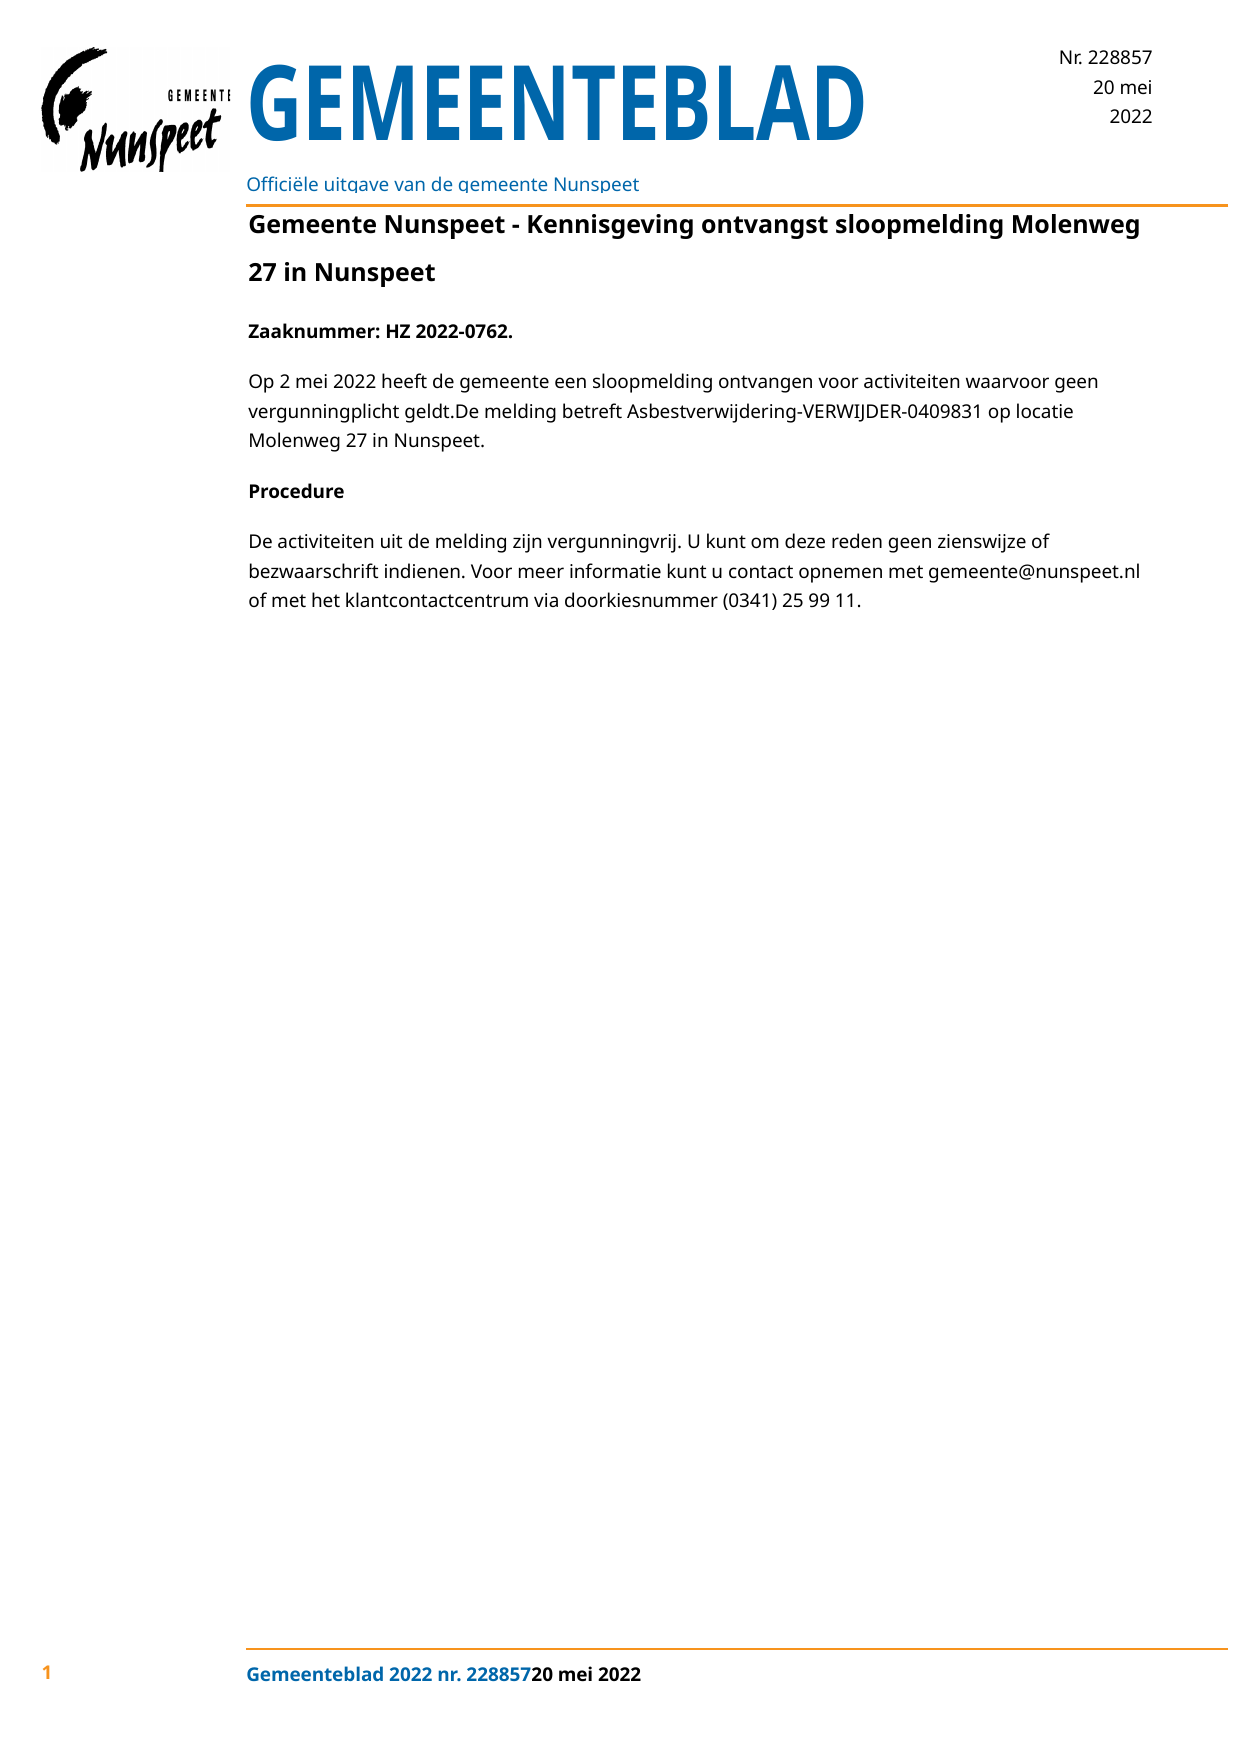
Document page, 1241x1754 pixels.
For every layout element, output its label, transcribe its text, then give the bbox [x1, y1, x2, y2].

text Op 2 mei 2022 heeft de gemeente een sloopmelding ontvangen voor activiteiten waarvoor geen vergunningplicht geldt.De melding betreft Asbestverwijdering-VERWIJDER-0409831 op locatie Molenweg 27 in Nunspeet. [248, 368, 1152, 453]
text De activiteiten uit de melding zijn vergunningvrij. U kunt om deze reden geen zienswijze of bezwaarschrift indienen. Voor meer informatie kunt u contact opnemen met gemeente@nunspeet.nl of met het klantcontactcentrum via doorkiesnummer (0341) 25 99 11. [248, 528, 1152, 613]
picture [41, 47, 231, 172]
text Zaaknummer: HZ 2022-0762. [248, 318, 1152, 344]
text Gemeente Nunspeet - Kennisgeving ontvangst sloopmelding Molenweg 27 in Nunspeet [248, 207, 1152, 288]
text Procedure [248, 478, 1152, 504]
